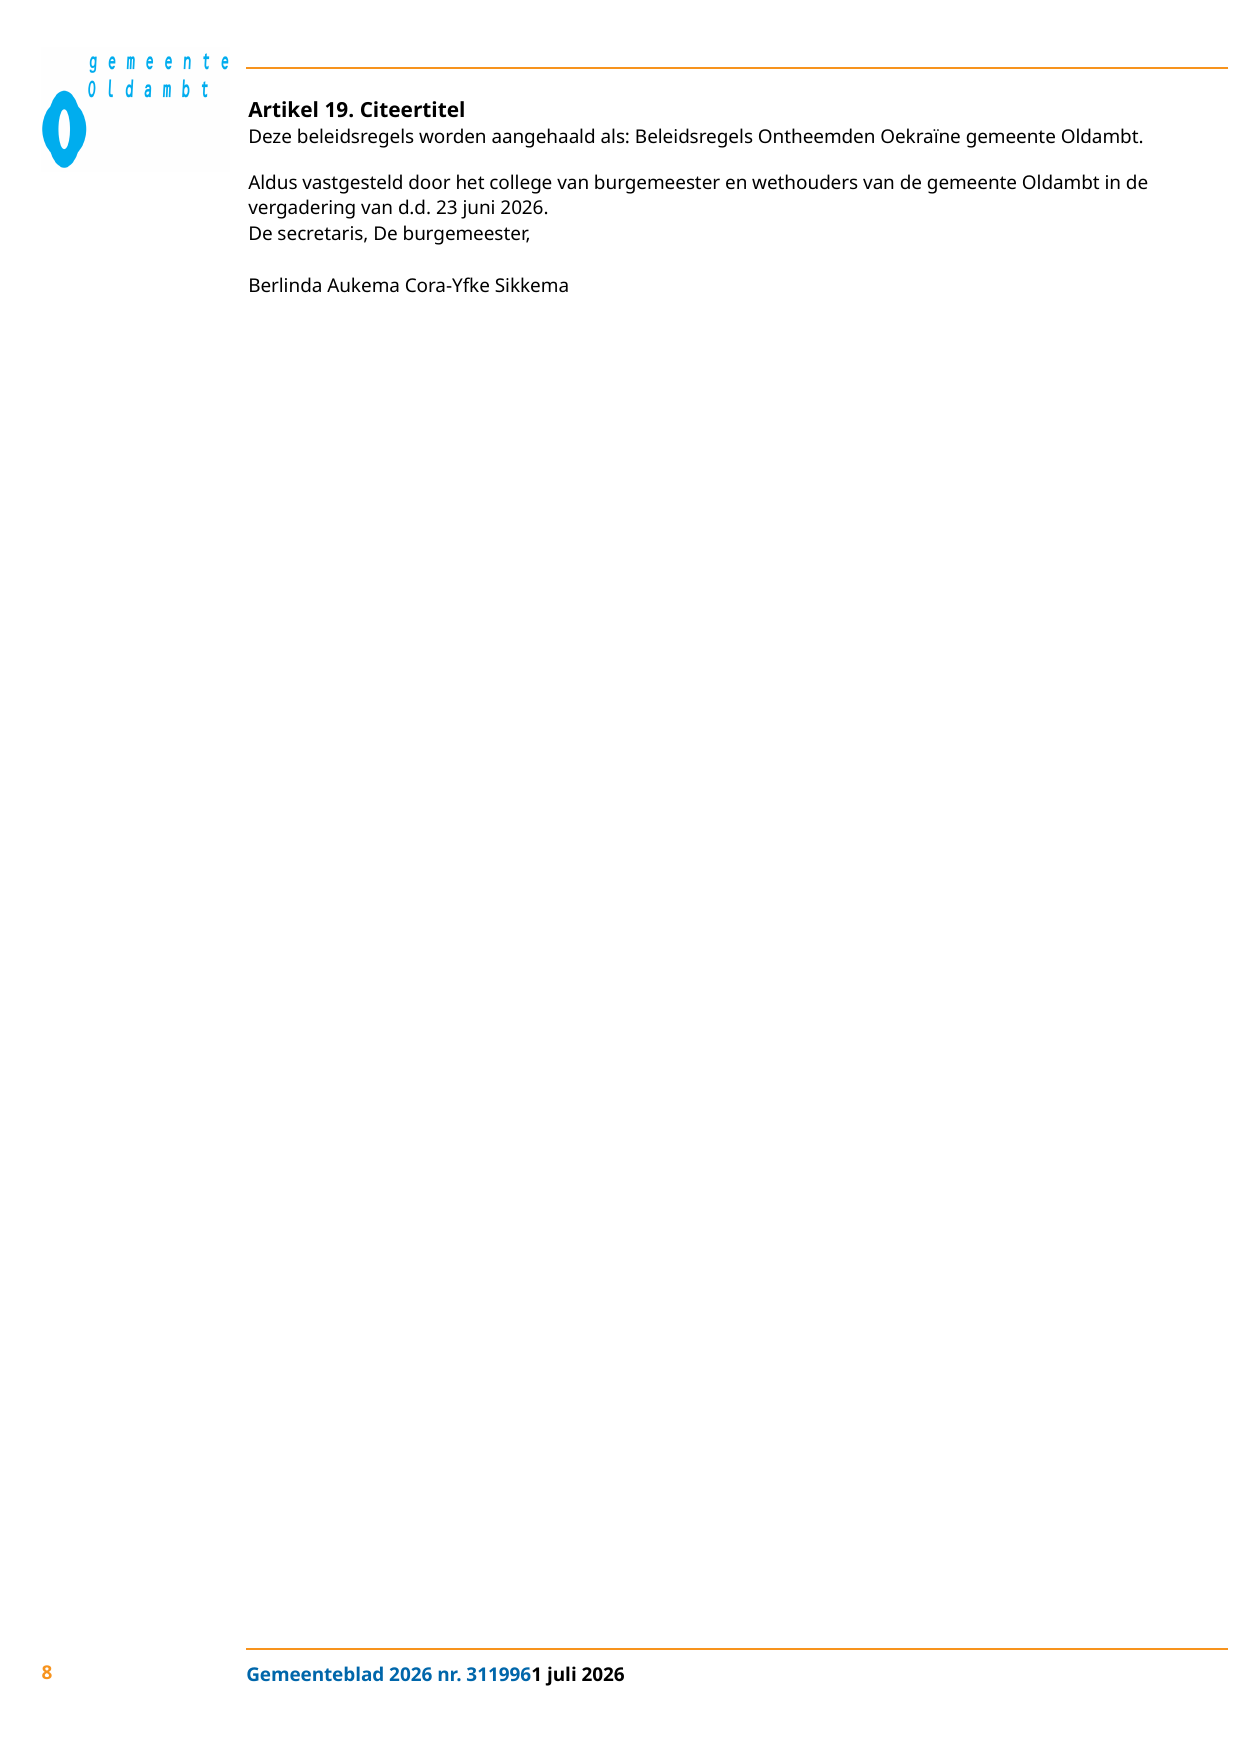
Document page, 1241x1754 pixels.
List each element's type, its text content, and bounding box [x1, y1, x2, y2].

text Aldus vastgesteld door het college van burgemeester en wethouders van de gemeente Oldambt in de vergadering van d.d. 23 juni 2026. [248, 169, 1152, 220]
text Berlinda Aukema Cora-Yfke Sikkema [248, 272, 1152, 297]
picture [41, 47, 231, 172]
text Artikel 19. Citeertitel [248, 95, 1152, 123]
text Deze beleidsregels worden aangehaald als: Beleidsregels Ontheemden Oekraïne gemeente Oldambt. [248, 123, 1152, 149]
text De secretaris, De burgemeester, [248, 220, 1152, 246]
